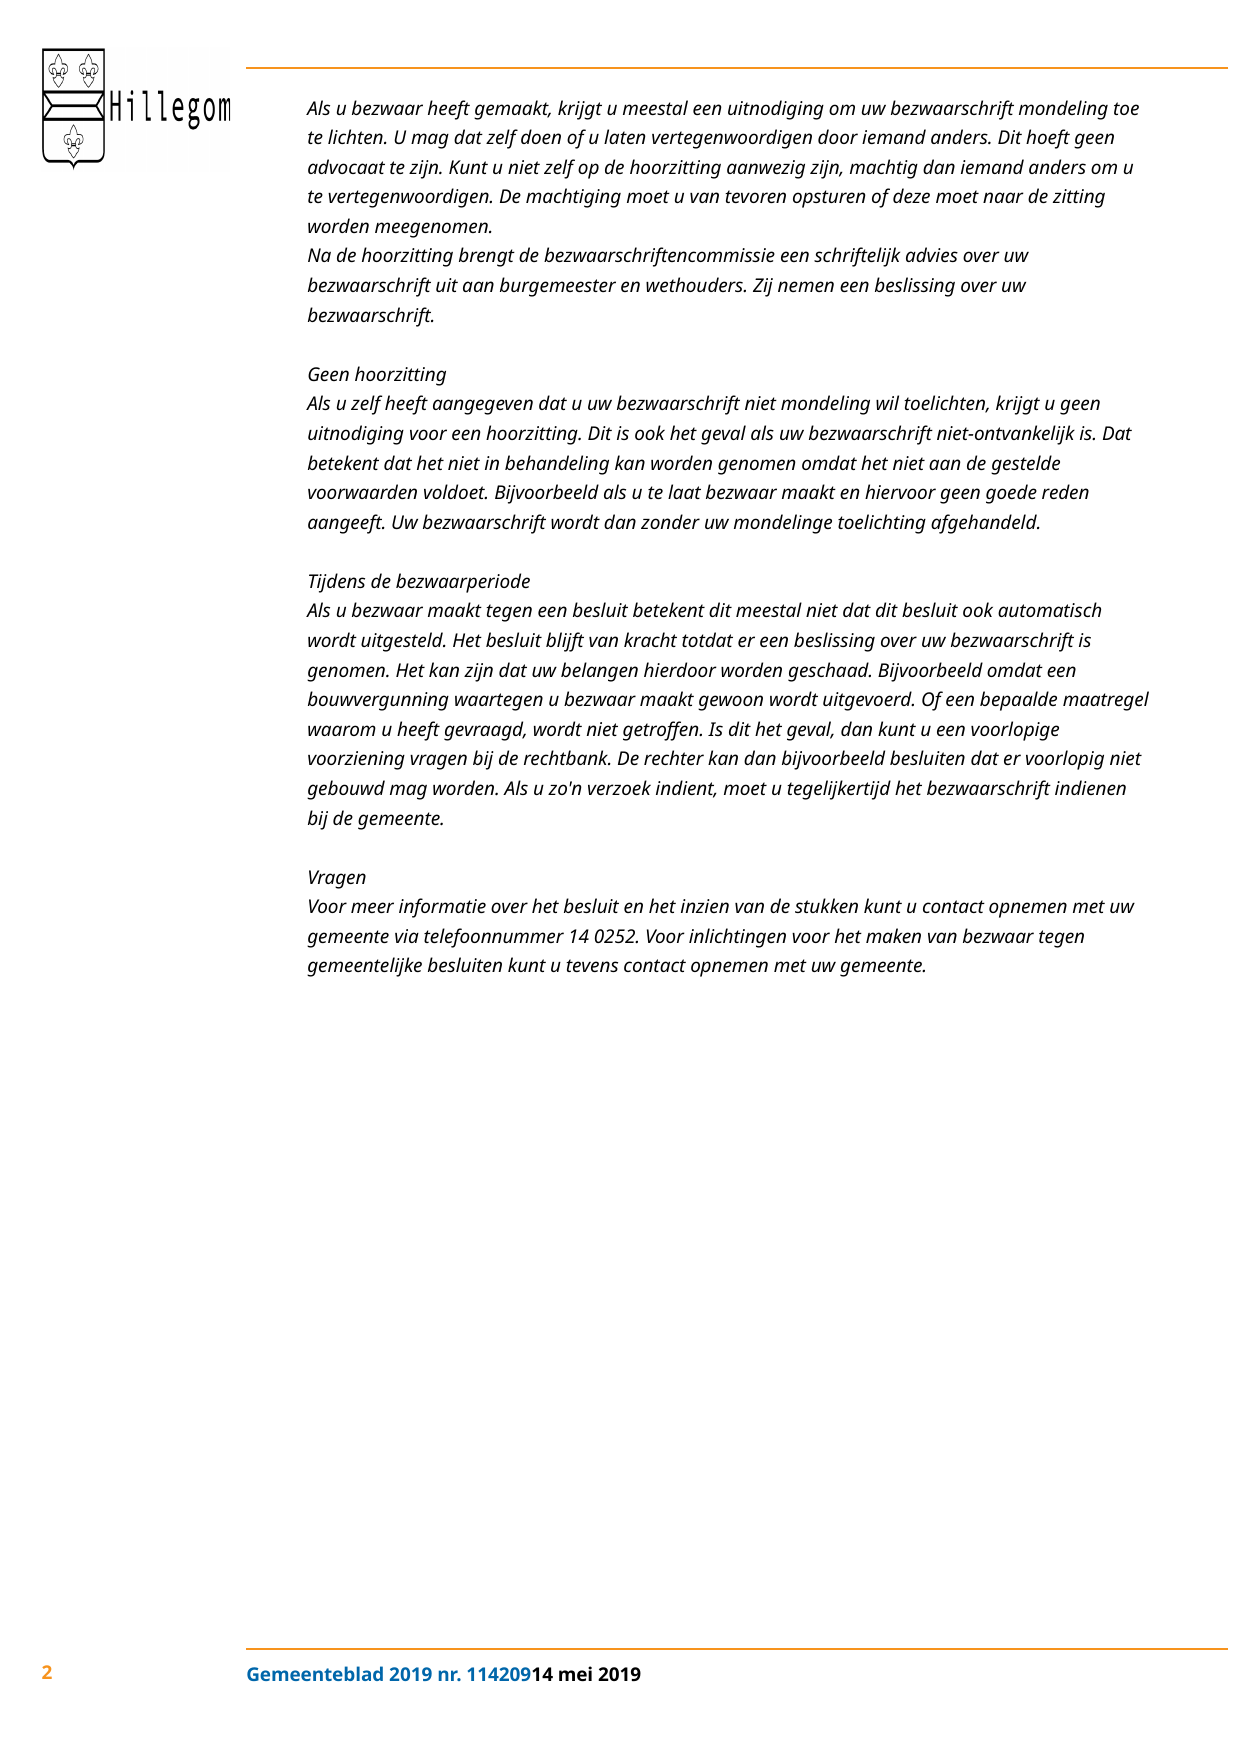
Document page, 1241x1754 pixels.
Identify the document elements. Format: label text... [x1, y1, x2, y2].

list Als u bezwaar heeft gemaakt, krijgt u meestal een uitnodiging om uw bezwaarschrift mondeling toe te lichten. U mag dat zelf doen of u laten vertegenwoordigen door iemand anders. Dit hoeft geen advocaat te zijn. Kunt u niet zelf op de hoorzitting aanwezig zijn, machtig dan iemand anders om u te vertegenwoordigen. De machtiging moet u van tevoren opsturen of deze moet naar de zitting worden meegenomen. [248, 95, 1152, 239]
list Tijdens de bezwaarperiode [248, 568, 1152, 594]
list Als u zelf heeft aangegeven dat u uw bezwaarschrift niet mondeling wil toelichten, krijgt u geen uitnodiging voor een hoorzitting. Dit is ook het geval als uw bezwaarschrift niet-ontvankelijk is. Dat betekent dat het niet in behandeling kan worden genomen omdat het niet aan de gestelde voorwaarden voldoet. Bijvoorbeeld als u te laat bezwaar maakt en hiervoor geen goede reden aangeeft. Uw bezwaarschrift wordt dan zonder uw mondelinge toelichting afgehandeld. [248, 391, 1152, 535]
list Als u bezwaar maakt tegen een besluit betekent dit meestal niet dat dit besluit ook automatisch wordt uitgesteld. Het besluit blijft van kracht totdat er een beslissing over uw bezwaarschrift is genomen. Het kan zijn dat uw belangen hierdoor worden geschaad. Bijvoorbeeld omdat een bouwvergunning waartegen u bezwaar maakt gewoon wordt uitgevoerd. Of een bepaalde maatregel waarom u heeft gevraagd, wordt niet getroffen. Is dit het geval, dan kunt u een voorlopige voorziening vragen bij de rechtbank. De rechter kan dan bijvoorbeeld besluiten dat er voorlopig niet gebouwd mag worden. Als u zo'n verzoek indient, moet u tegelijkertijd het bezwaarschrift indienen bij de gemeente. [248, 598, 1152, 831]
list Vragen [248, 864, 1152, 890]
list Voor meer informatie over het besluit en het inzien van de stukken kunt u contact opnemen met uw gemeente via telefoonnummer 14 0252. Voor inlichtingen voor het maken van bezwaar tegen gemeentelijke besluiten kunt u tevens contact opnemen met uw gemeente. [248, 893, 1152, 978]
list Na de hoorzitting brengt de bezwaarschriftencommissie een schriftelijk advies over uw bezwaarschrift uit aan burgemeester en wethouders. Zij nemen een beslissing over uw bezwaarschrift. [248, 243, 1152, 328]
picture [41, 47, 231, 172]
list Geen hoorzitting [248, 361, 1152, 387]
